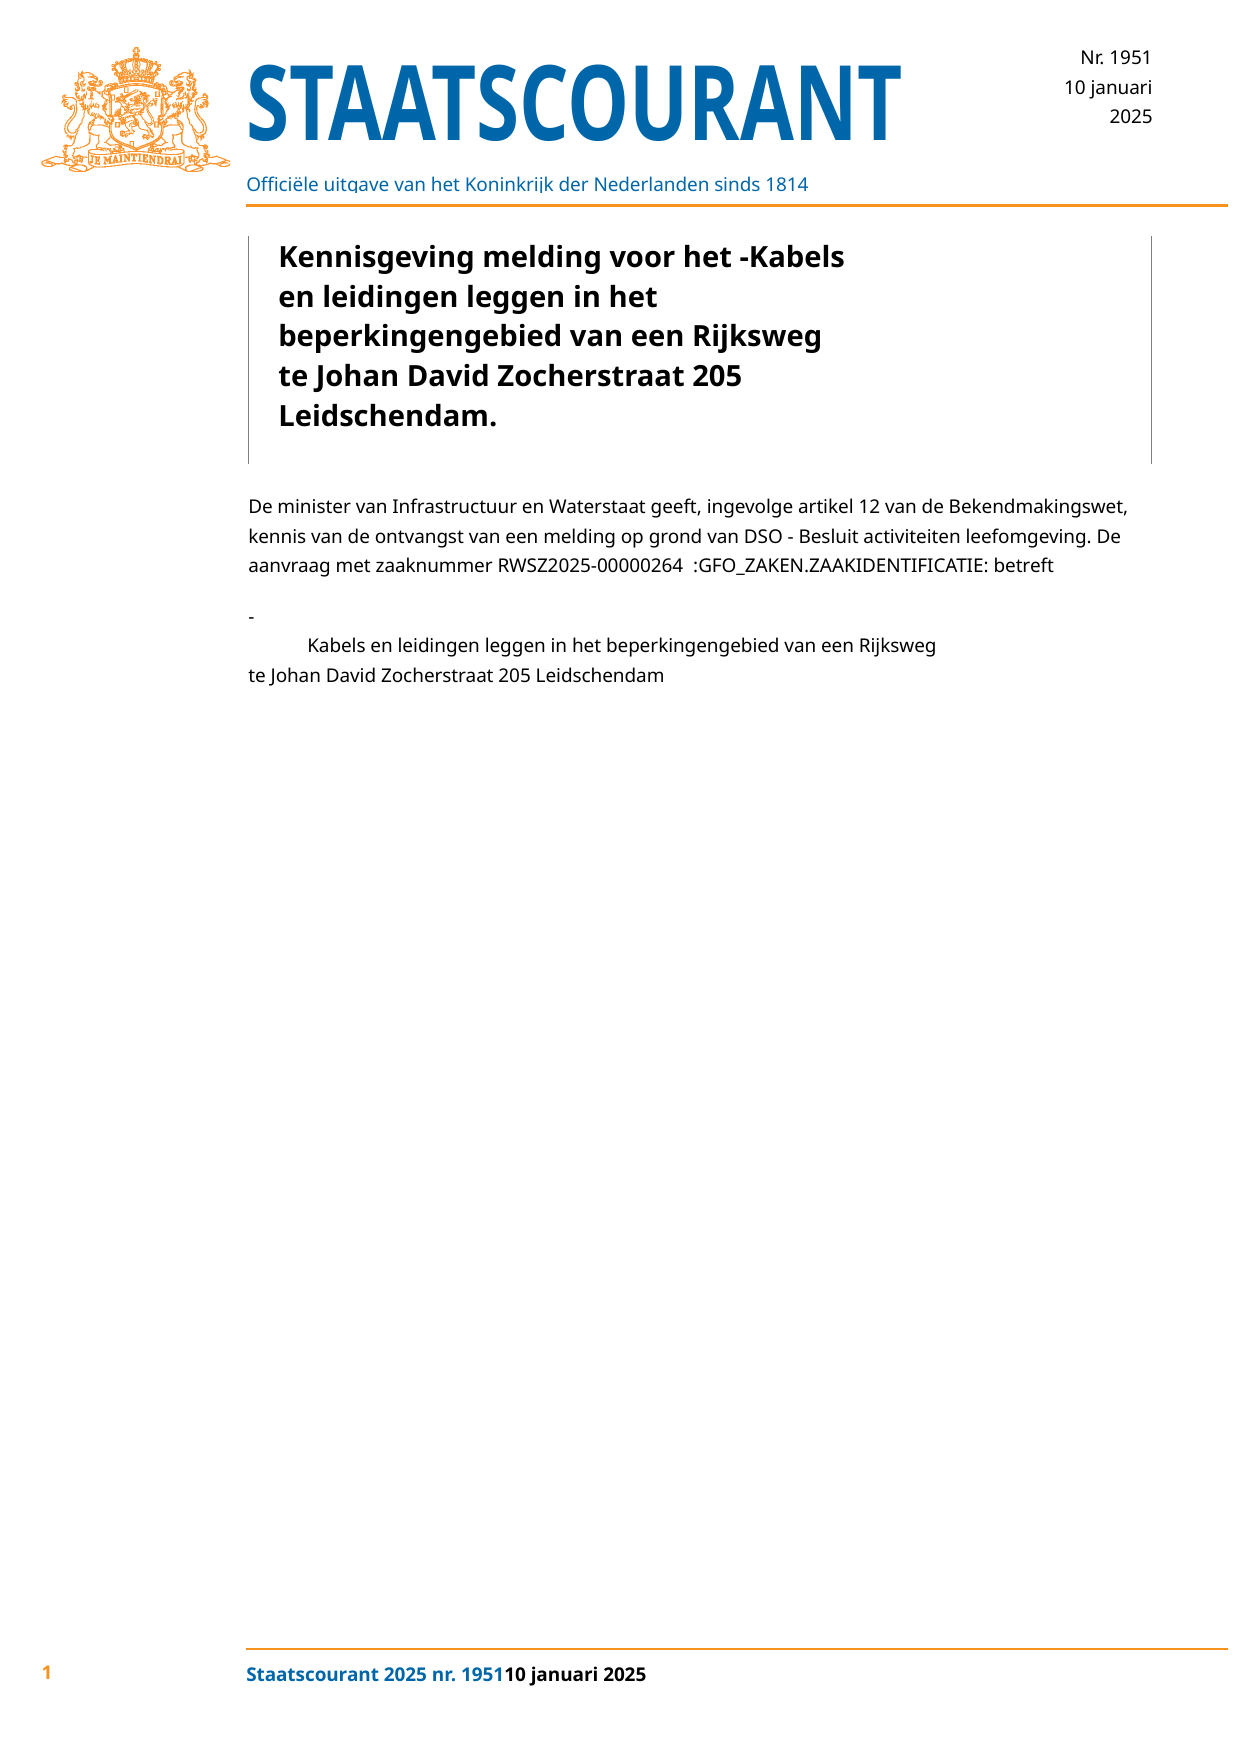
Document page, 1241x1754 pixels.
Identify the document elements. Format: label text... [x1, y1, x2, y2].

table_header [850, 236, 912, 413]
table_header [850, 414, 1151, 464]
text De minister van Infrastructuur en Waterstaat geeft, ingevolge artikel 12 van de Bekendmakingswet, kennis van de ontvangst van een melding op grond van DSO - Besluit activiteiten leefomgeving. De aanvraag met zaaknummer RWSZ2025-00000264 :GFO_ZAKEN.ZAAKIDENTIFICATIE: betreft [248, 493, 1152, 578]
picture [912, 236, 1090, 414]
text te Johan David Zocherstraat 205 Leidschendam [248, 662, 1152, 688]
table_header Kennisgeving melding voor het -Kabels en leidingen leggen in het beperkingengebied van een Rijksweg te Johan David Zocherstraat 205 Leidschendam. [249, 236, 850, 464]
list Kabels en leidingen leggen in het beperkingengebied van een Rijksweg [248, 632, 1152, 658]
table_header [1090, 236, 1151, 413]
picture [41, 47, 231, 172]
